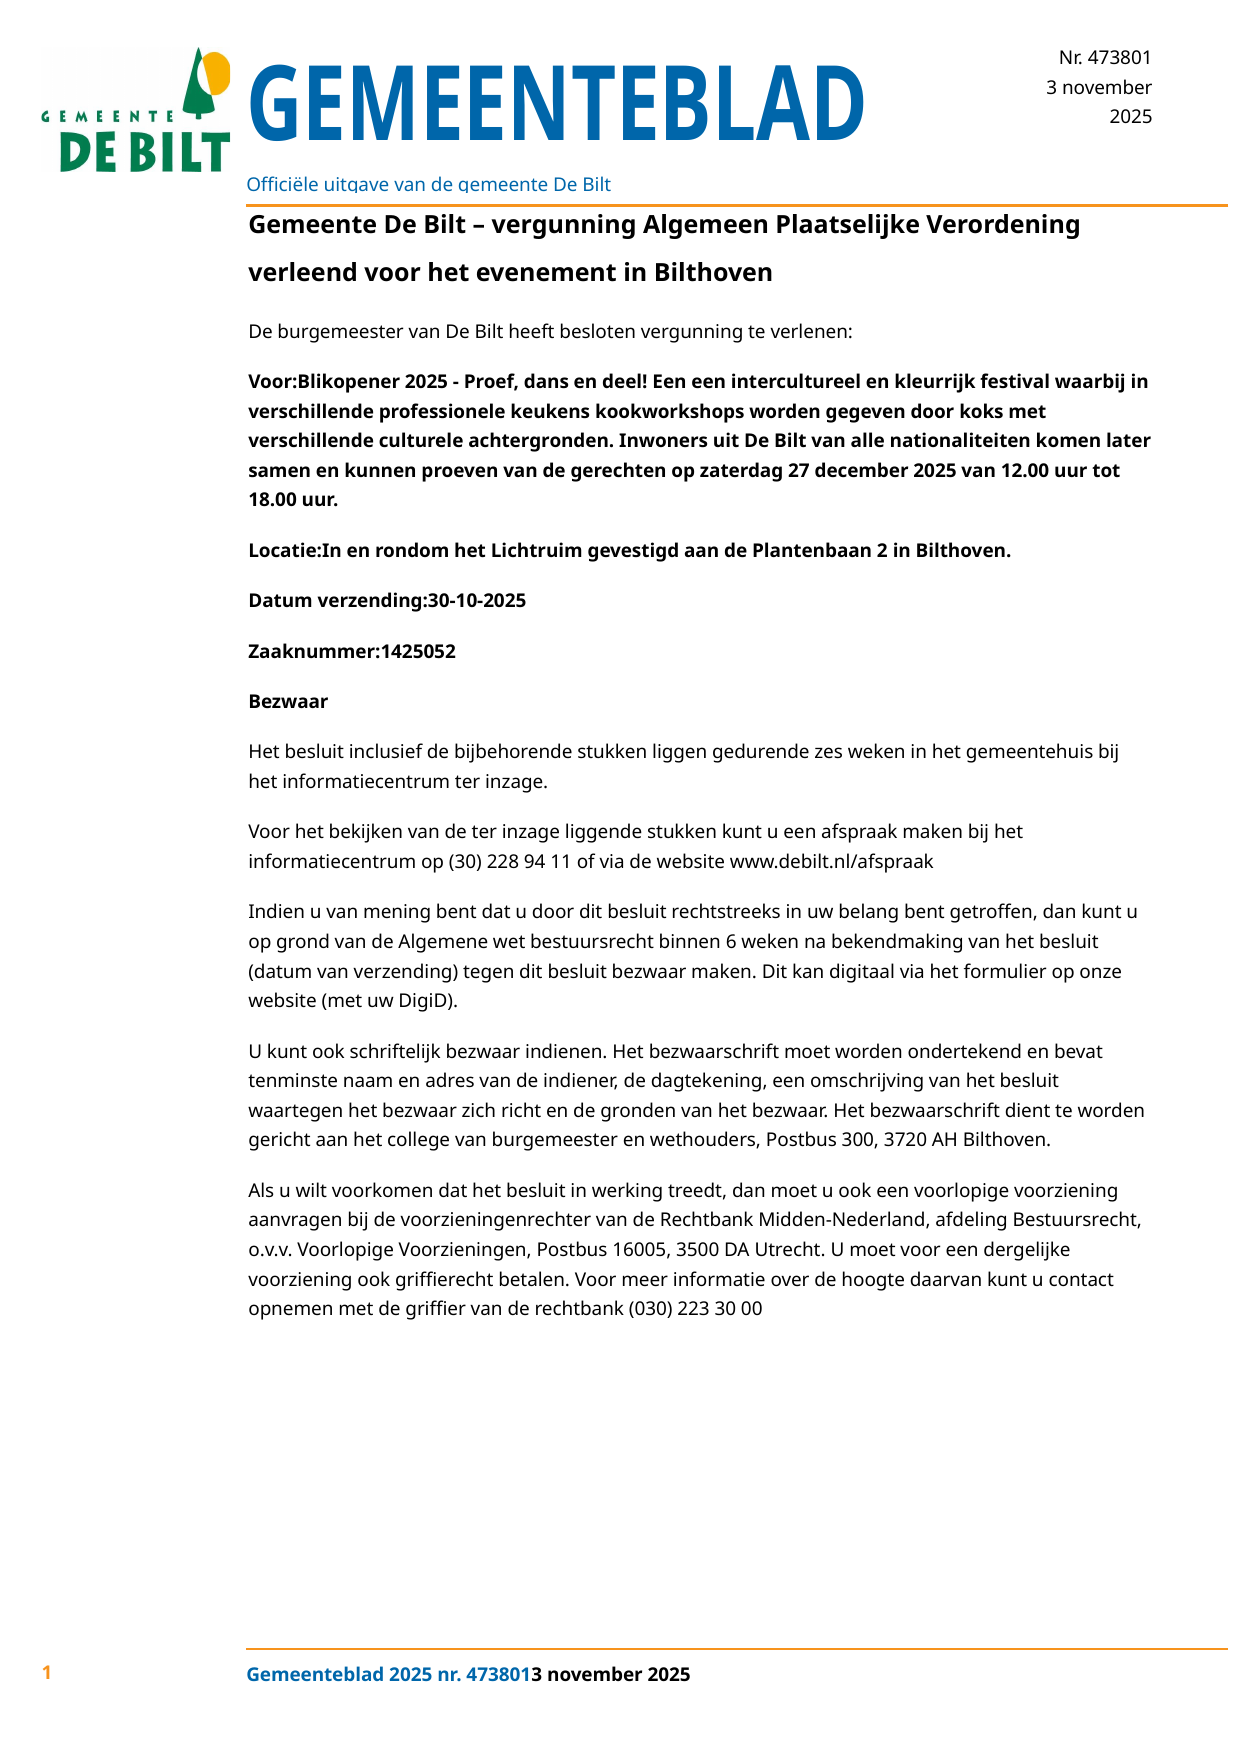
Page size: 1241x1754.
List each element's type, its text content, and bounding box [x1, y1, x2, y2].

text U kunt ook schriftelijk bezwaar indienen. Het bezwaarschrift moet worden ondertekend en bevat tenminste naam en adres van de indiener, de dagtekening, een omschrijving van het besluit waartegen het bezwaar zich richt en de gronden van het bezwaar. Het bezwaarschrift dient te worden gericht aan het college van burgemeester en wethouders, Postbus 300, 3720 AH Bilthoven. [248, 1038, 1152, 1152]
text Als u wilt voorkomen dat het besluit in werking treedt, dan moet u ook een voorlopige voorziening aanvragen bij de voorzieningenrechter van de Rechtbank Midden-Nederland, afdeling Bestuursrecht, o.v.v. Voorlopige Voorzieningen, Postbus 16005, 3500 DA Utrecht. U moet voor een dergelijke voorziening ook griffierecht betalen. Voor meer informatie over de hoogte daarvan kunt u contact opnemen met de griffier van de rechtbank (030) 223 30 00 [248, 1177, 1152, 1321]
text Locatie:In en rondom het Lichtruim gevestigd aan de Plantenbaan 2 in Bilthoven. [248, 537, 1152, 563]
text Zaaknummer:1425052 [248, 638, 1152, 664]
text Voor:Blikopener 2025 - Proef, dans en deel! Een een intercultureel en kleurrijk festival waarbij in verschillende professionele keukens kookworkshops worden gegeven door koks met verschillende culturele achtergronden. Inwoners uit De Bilt van alle nationaliteiten komen later samen en kunnen proeven van de gerechten op zaterdag 27 december 2025 van 12.00 uur tot 18.00 uur. [248, 368, 1152, 512]
text Indien u van mening bent dat u door dit besluit rechtstreeks in uw belang bent getroffen, dan kunt u op grond van de Algemene wet bestuursrecht binnen 6 weken na bekendmaking van het besluit (datum van verzending) tegen dit besluit bezwaar maken. Dit kan digitaal via het formulier op onze website (met uw DigiD). [248, 899, 1152, 1013]
picture [41, 47, 231, 172]
text Het besluit inclusief de bijbehorende stukken liggen gedurende zes weken in het gemeentehuis bij het informatiecentrum ter inzage. [248, 739, 1152, 794]
text Bezwaar [248, 688, 1152, 714]
text Voor het bekijken van de ter inzage liggende stukken kunt u een afspraak maken bij het informatiecentrum op (30) 228 94 11 of via de website www.debilt.nl/afspraak [248, 819, 1152, 874]
text Datum verzending:30-10-2025 [248, 587, 1152, 613]
text De burgemeester van De Bilt heeft besloten vergunning te verlenen: [248, 318, 1152, 344]
text Gemeente De Bilt – vergunning Algemeen Plaatselijke Verordening verleend voor het evenement in Bilthoven [248, 207, 1152, 288]
